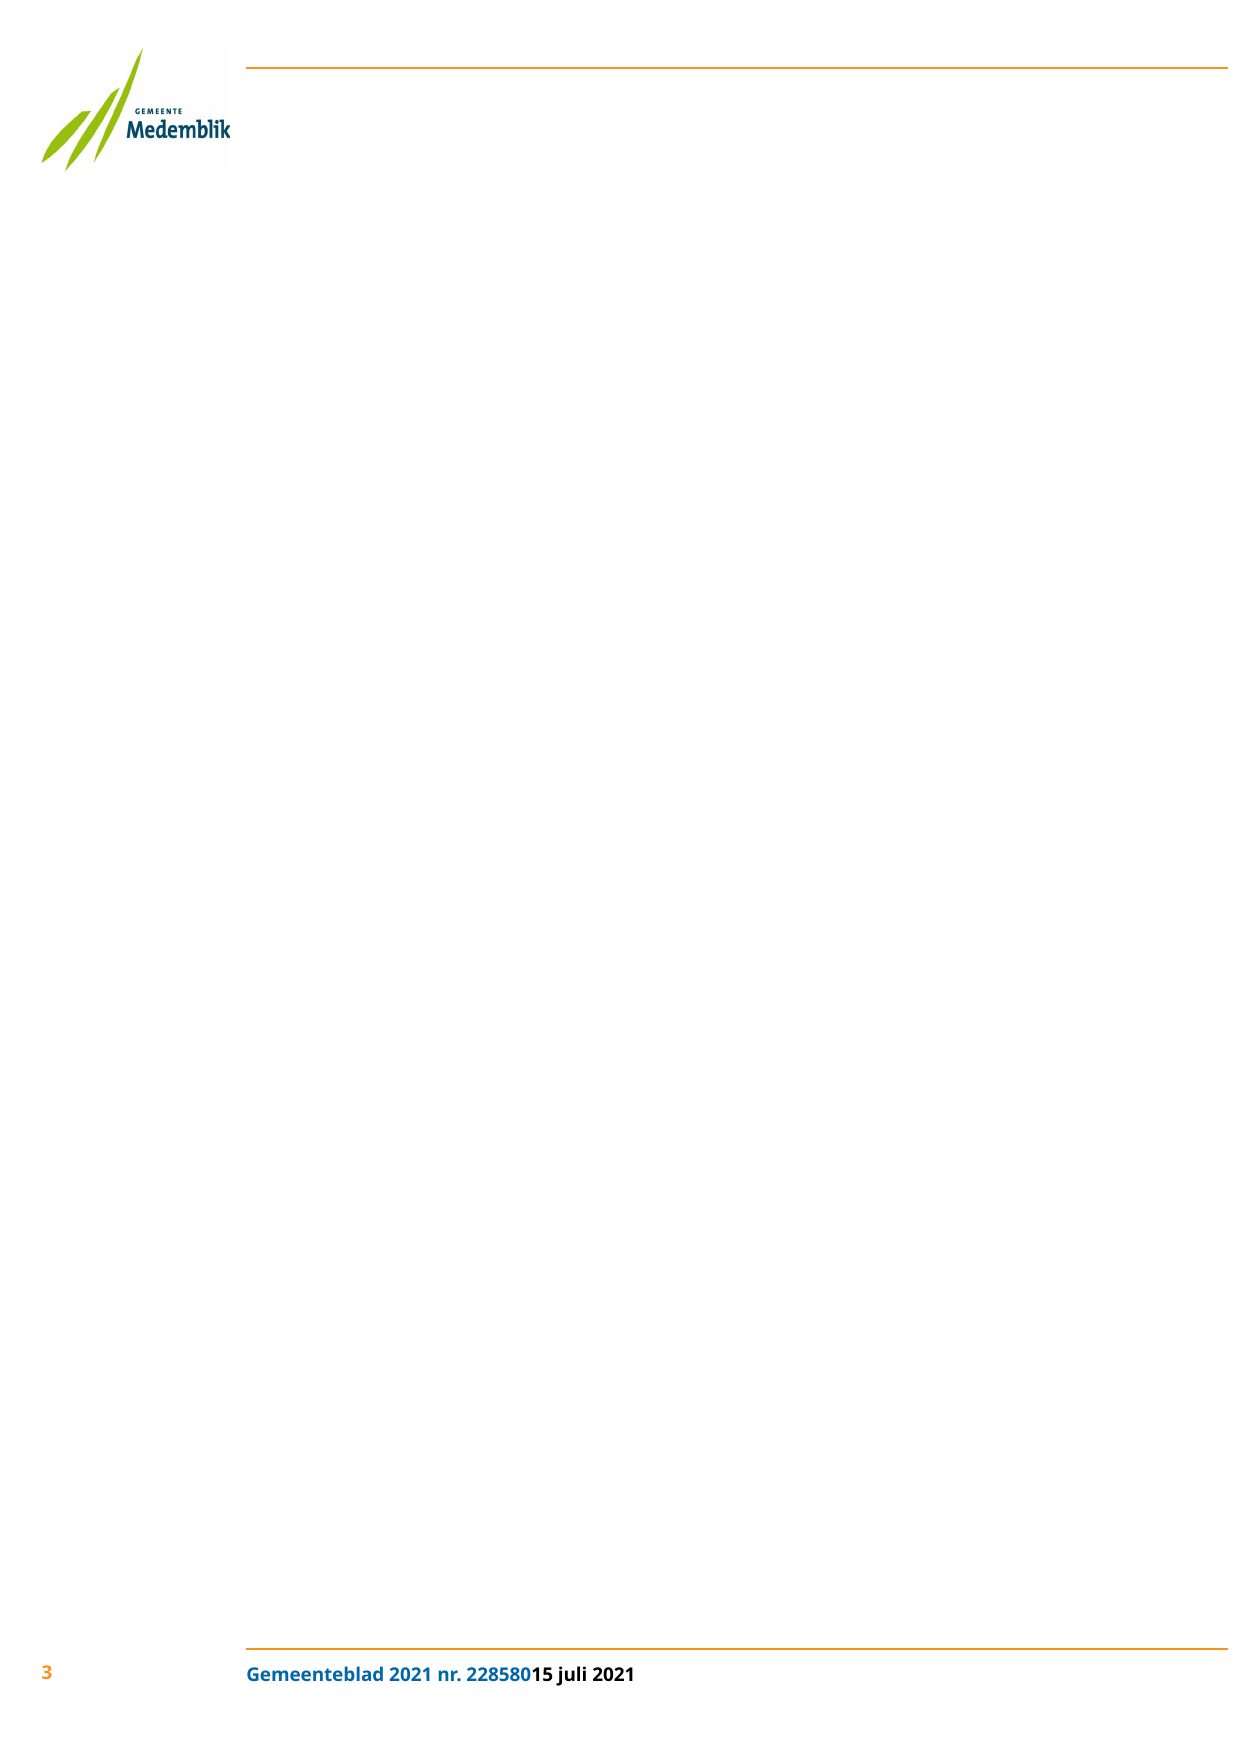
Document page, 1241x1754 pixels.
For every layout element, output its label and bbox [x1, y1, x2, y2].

picture [41, 47, 231, 172]
